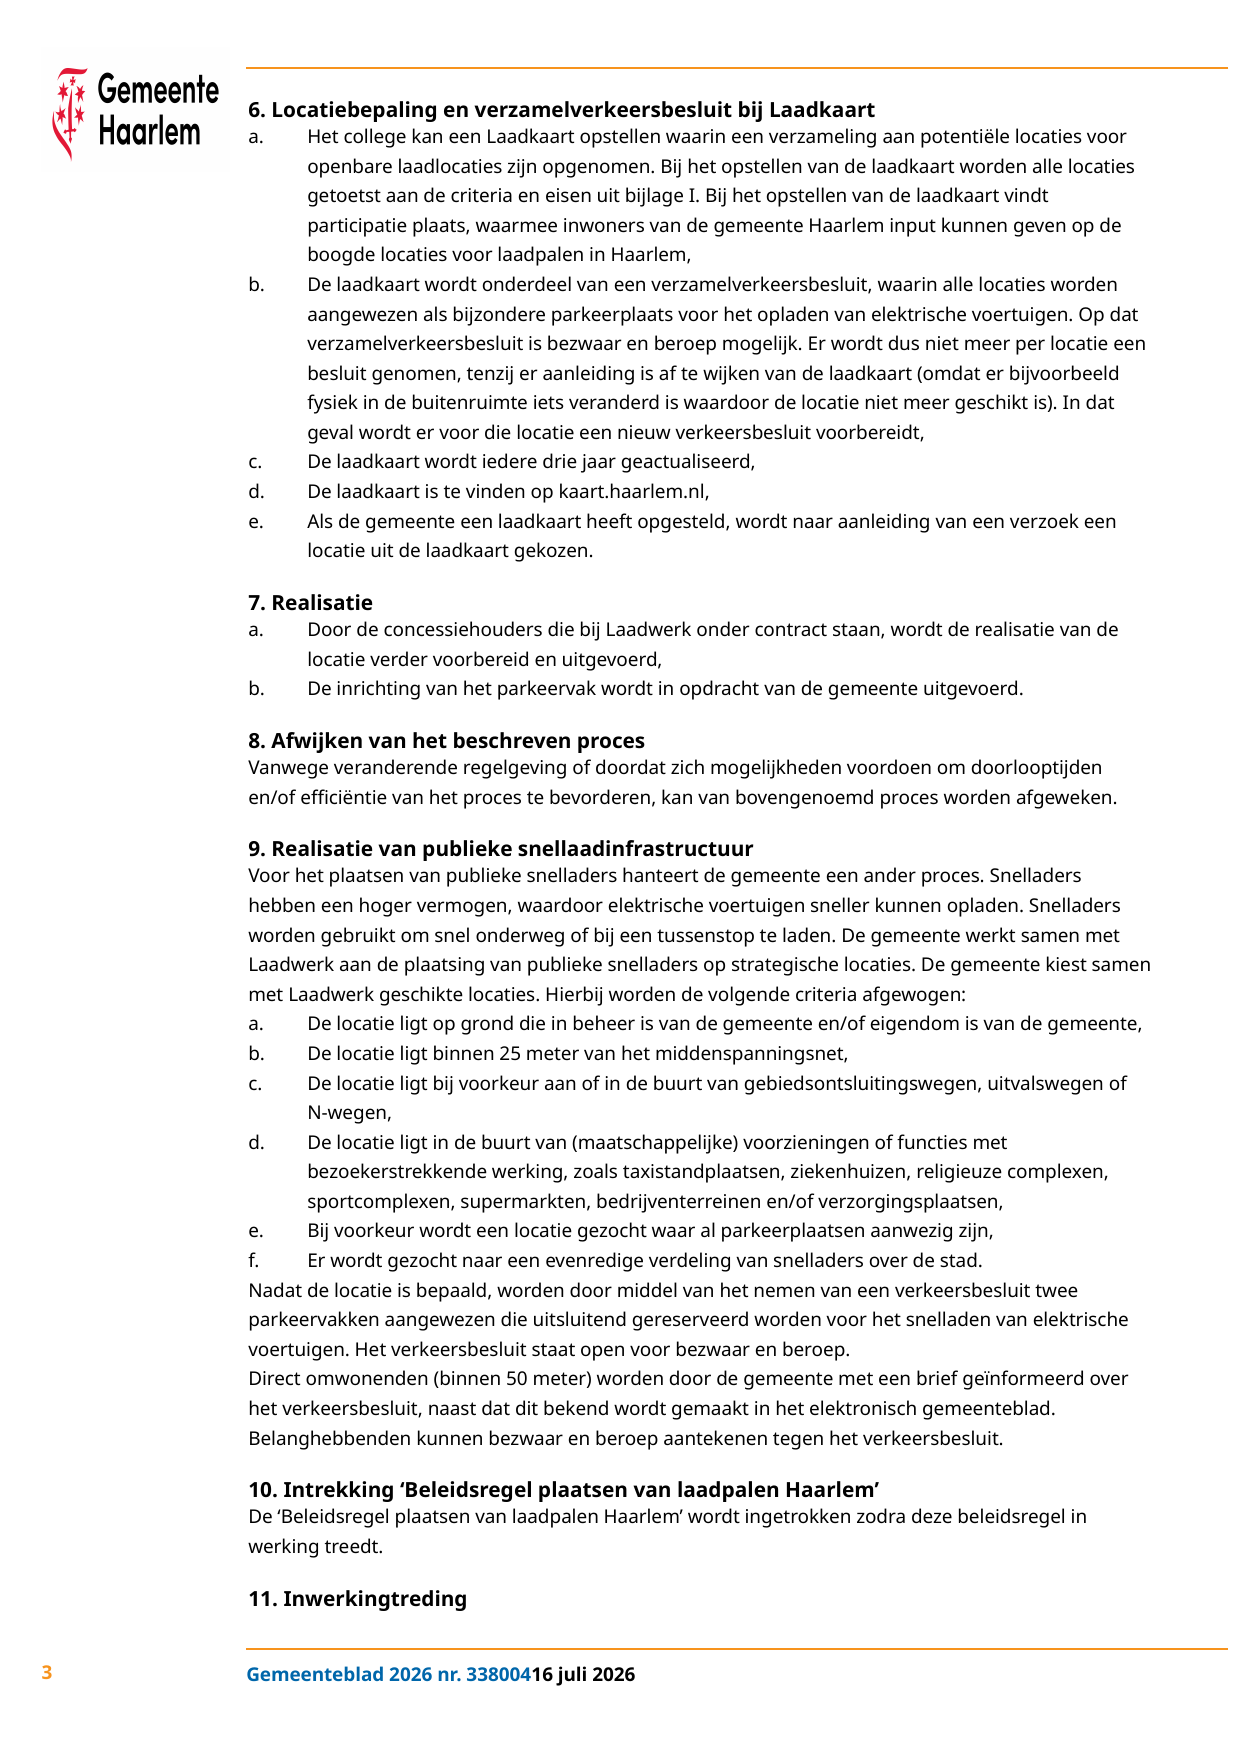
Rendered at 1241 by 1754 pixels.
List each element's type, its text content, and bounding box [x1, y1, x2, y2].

list De laadkaart wordt iedere drie jaar geactualiseerd, [248, 449, 1152, 474]
text Voor het plaatsen van publieke snelladers hanteert de gemeente een ander proces. Snelladers hebben een hoger vermogen, waardoor elektrische voertuigen sneller kunnen opladen. Snelladers worden gebruikt om snel onderweg of bij een tussenstop te laden. De gemeente werkt samen met Laadwerk aan de plaatsing van publieke snelladers op strategische locaties. De gemeente kiest samen met Laadwerk geschikte locaties. Hierbij worden de volgende criteria afgewogen: [248, 863, 1152, 1007]
list Er wordt gezocht naar een evenredige verdeling van snelladers over de stad. [248, 1247, 1152, 1273]
list Door de concessiehouders die bij Laadwerk onder contract staan, wordt de realisatie van de locatie verder voorbereid en uitgevoerd, [248, 616, 1152, 672]
list De laadkaart is te vinden op kaart.haarlem.nl, [248, 478, 1152, 504]
list Bij voorkeur wordt een locatie gezocht waar al parkeerplaatsen aanwezig zijn, [248, 1218, 1152, 1243]
list De laadkaart wordt onderdeel van een verzamelverkeersbesluit, waarin alle locaties worden aangewezen als bijzondere parkeerplaats voor het opladen van elektrische voertuigen. Op dat verzamelverkeersbesluit is bezwaar en beroep mogelijk. Er wordt dus niet meer per locatie een besluit genomen, tenzij er aanleiding is af te wijken van de laadkaart (omdat er bijvoorbeeld fysiek in de buitenruimte iets veranderd is waardoor de locatie niet meer geschikt is). In dat geval wordt er voor die locatie een nieuw verkeersbesluit voorbereidt, [248, 271, 1152, 445]
text 9. Realisatie van publieke snellaadinfrastructuur [248, 834, 1152, 863]
picture [41, 47, 231, 172]
list De locatie ligt bij voorkeur aan of in de buurt van gebiedsontsluitingswegen, uitvalswegen of N-wegen, [248, 1070, 1152, 1125]
text 7. Realisatie [248, 588, 1152, 616]
list Als de gemeente een laadkaart heeft opgesteld, wordt naar aanleiding van een verzoek een locatie uit de laadkaart gekozen. [248, 508, 1152, 563]
text 11. Inwerkingtreding [248, 1584, 1152, 1612]
list De locatie ligt in de buurt van (maatschappelijke) voorzieningen of functies met bezoekerstrekkende werking, zoals taxistandplaatsen, ziekenhuizen, religieuze complexen, sportcomplexen, supermarkten, bedrijventerreinen en/of verzorgingsplaatsen, [248, 1129, 1152, 1214]
text 10. Intrekking ‘Beleidsregel plaatsen van laadpalen Haarlem’ [248, 1475, 1152, 1504]
text De ‘Beleidsregel plaatsen van laadpalen Haarlem’ wordt ingetrokken zodra deze beleidsregel in werking treedt. [248, 1504, 1152, 1559]
list De locatie ligt op grond die in beheer is van de gemeente en/of eigendom is van de gemeente, [248, 1011, 1152, 1036]
list De inrichting van het parkeervak wordt in opdracht van de gemeente uitgevoerd. [248, 675, 1152, 701]
text Direct omwonenden (binnen 50 meter) worden door de gemeente met een brief geïnformeerd over het verkeersbesluit, naast dat dit bekend wordt gemaakt in het elektronisch gemeenteblad. Belanghebbenden kunnen bezwaar en beroep aantekenen tegen het verkeersbesluit. [248, 1366, 1152, 1451]
list De locatie ligt binnen 25 meter van het middenspanningsnet, [248, 1040, 1152, 1066]
text Vanwege veranderende regelgeving of doordat zich mogelijkheden voordoen om doorlooptijden en/of efficiëntie van het proces te bevorderen, kan van bovengenoemd proces worden afgeweken. [248, 754, 1152, 809]
text 6. Locatiebepaling en verzamelverkeersbesluit bij Laadkaart [248, 95, 1152, 123]
list Het college kan een Laadkaart opstellen waarin een verzameling aan potentiële locaties voor openbare laadlocaties zijn opgenomen. Bij het opstellen van de laadkaart worden alle locaties getoetst aan de criteria en eisen uit bijlage I. Bij het opstellen van de laadkaart vindt participatie plaats, waarmee inwoners van de gemeente Haarlem input kunnen geven op de boogde locaties voor laadpalen in Haarlem, [248, 123, 1152, 267]
text 8. Afwijken van het beschreven proces [248, 726, 1152, 754]
text Nadat de locatie is bepaald, worden door middel van het nemen van een verkeersbesluit twee parkeervakken aangewezen die uitsluitend gereserveerd worden voor het snelladen van elektrische voertuigen. Het verkeersbesluit staat open voor bezwaar en beroep. [248, 1277, 1152, 1362]
